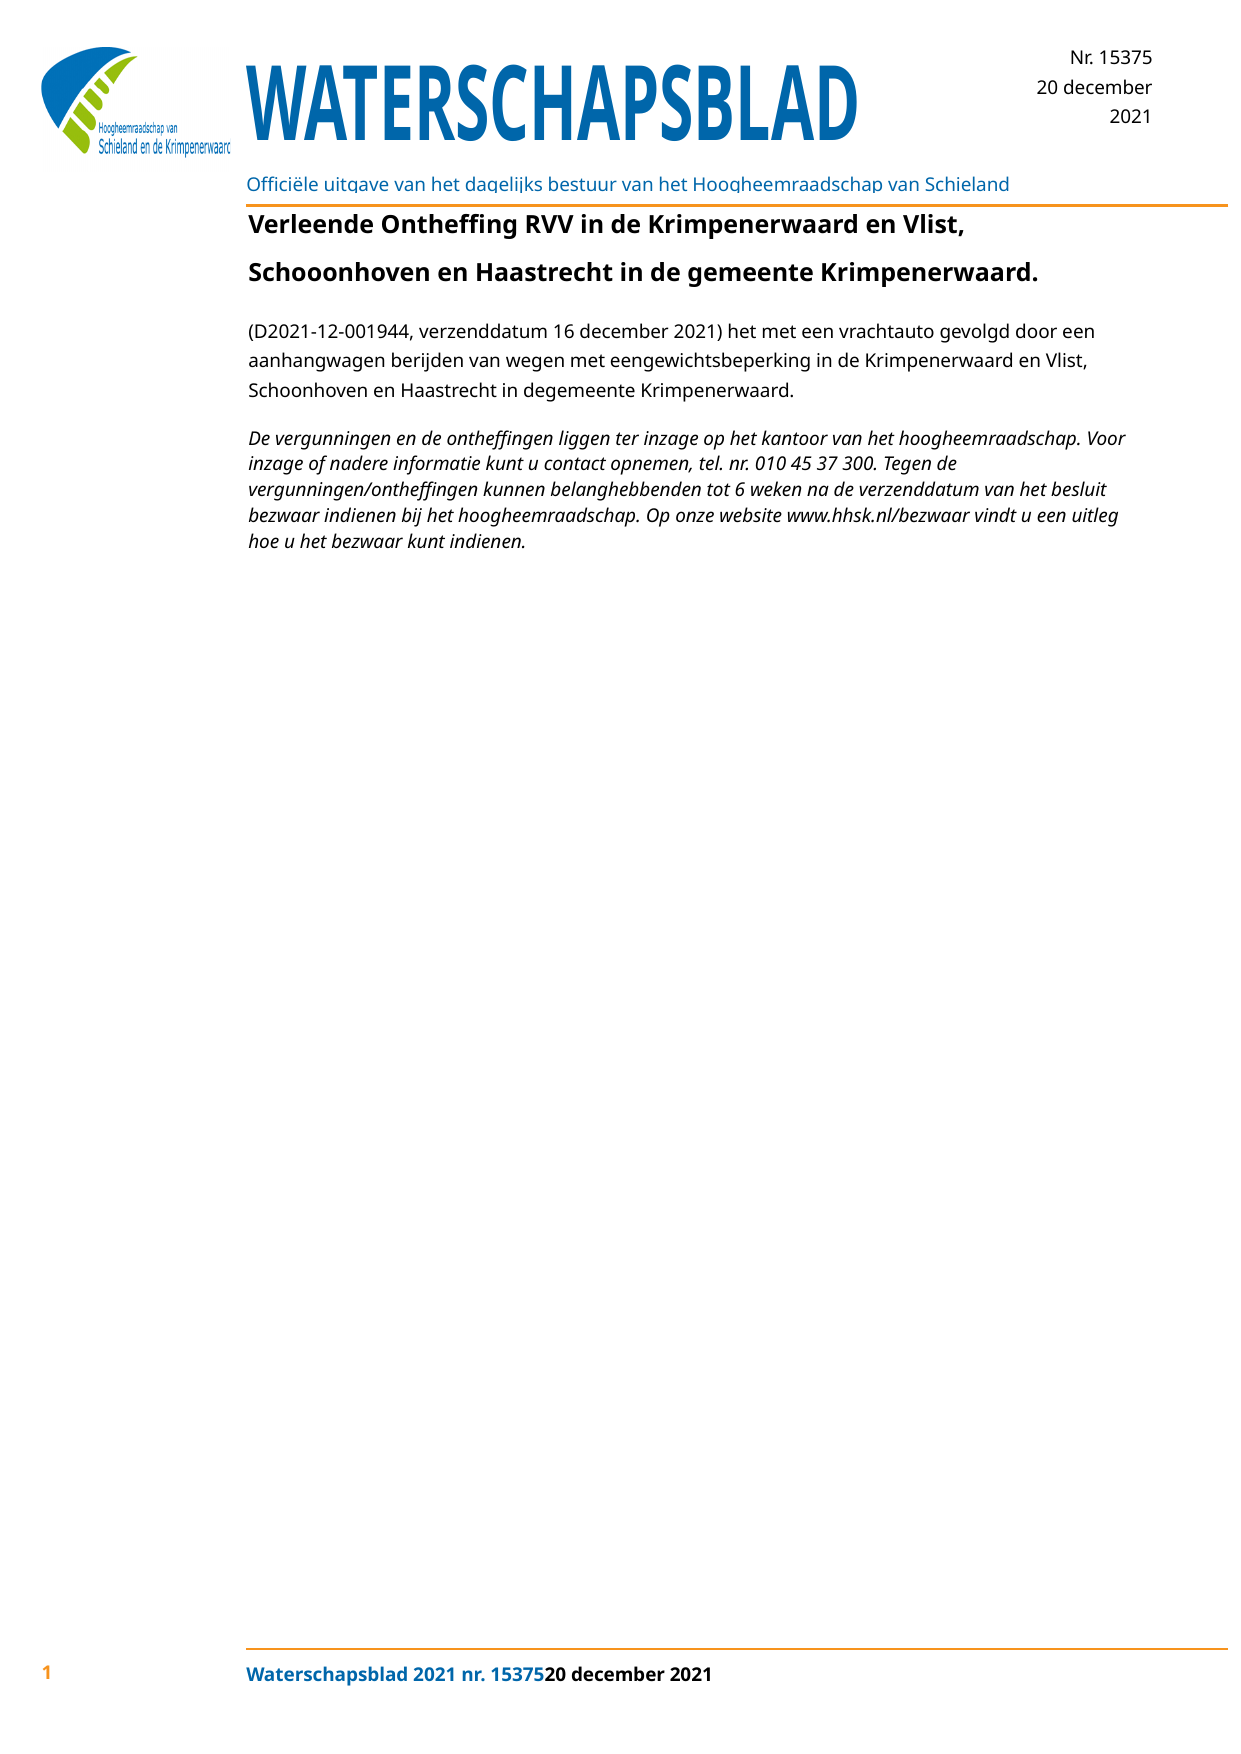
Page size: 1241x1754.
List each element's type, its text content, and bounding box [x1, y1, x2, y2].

text De vergunningen en de ontheffingen liggen ter inzage op het kantoor van het hoogheemraadschap. Voor inzage of nadere informatie kunt u contact opnemen, tel. nr. 010 45 37 300. Tegen de vergunningen/ontheffingen kunnen belanghebbenden tot 6 weken na de verzenddatum van het besluit bezwaar indienen bij het hoogheemraadschap. Op onze website www.hhsk.nl/bezwaar vindt u een uitleg hoe u het bezwaar kunt indienen. [248, 425, 1152, 553]
text (D2021-12-001944, verzenddatum 16 december 2021) het met een vrachtauto gevolgd door een aanhangwagen berijden van wegen met eengewichtsbeperking in de Krimpenerwaard en Vlist, Schoonhoven en Haastrecht in degemeente Krimpenerwaard. [248, 318, 1152, 403]
picture [41, 47, 231, 172]
text Verleende Ontheffing RVV in de Krimpenerwaard en Vlist, Schooonhoven en Haastrecht in de gemeente Krimpenerwaard. [248, 207, 1152, 288]
